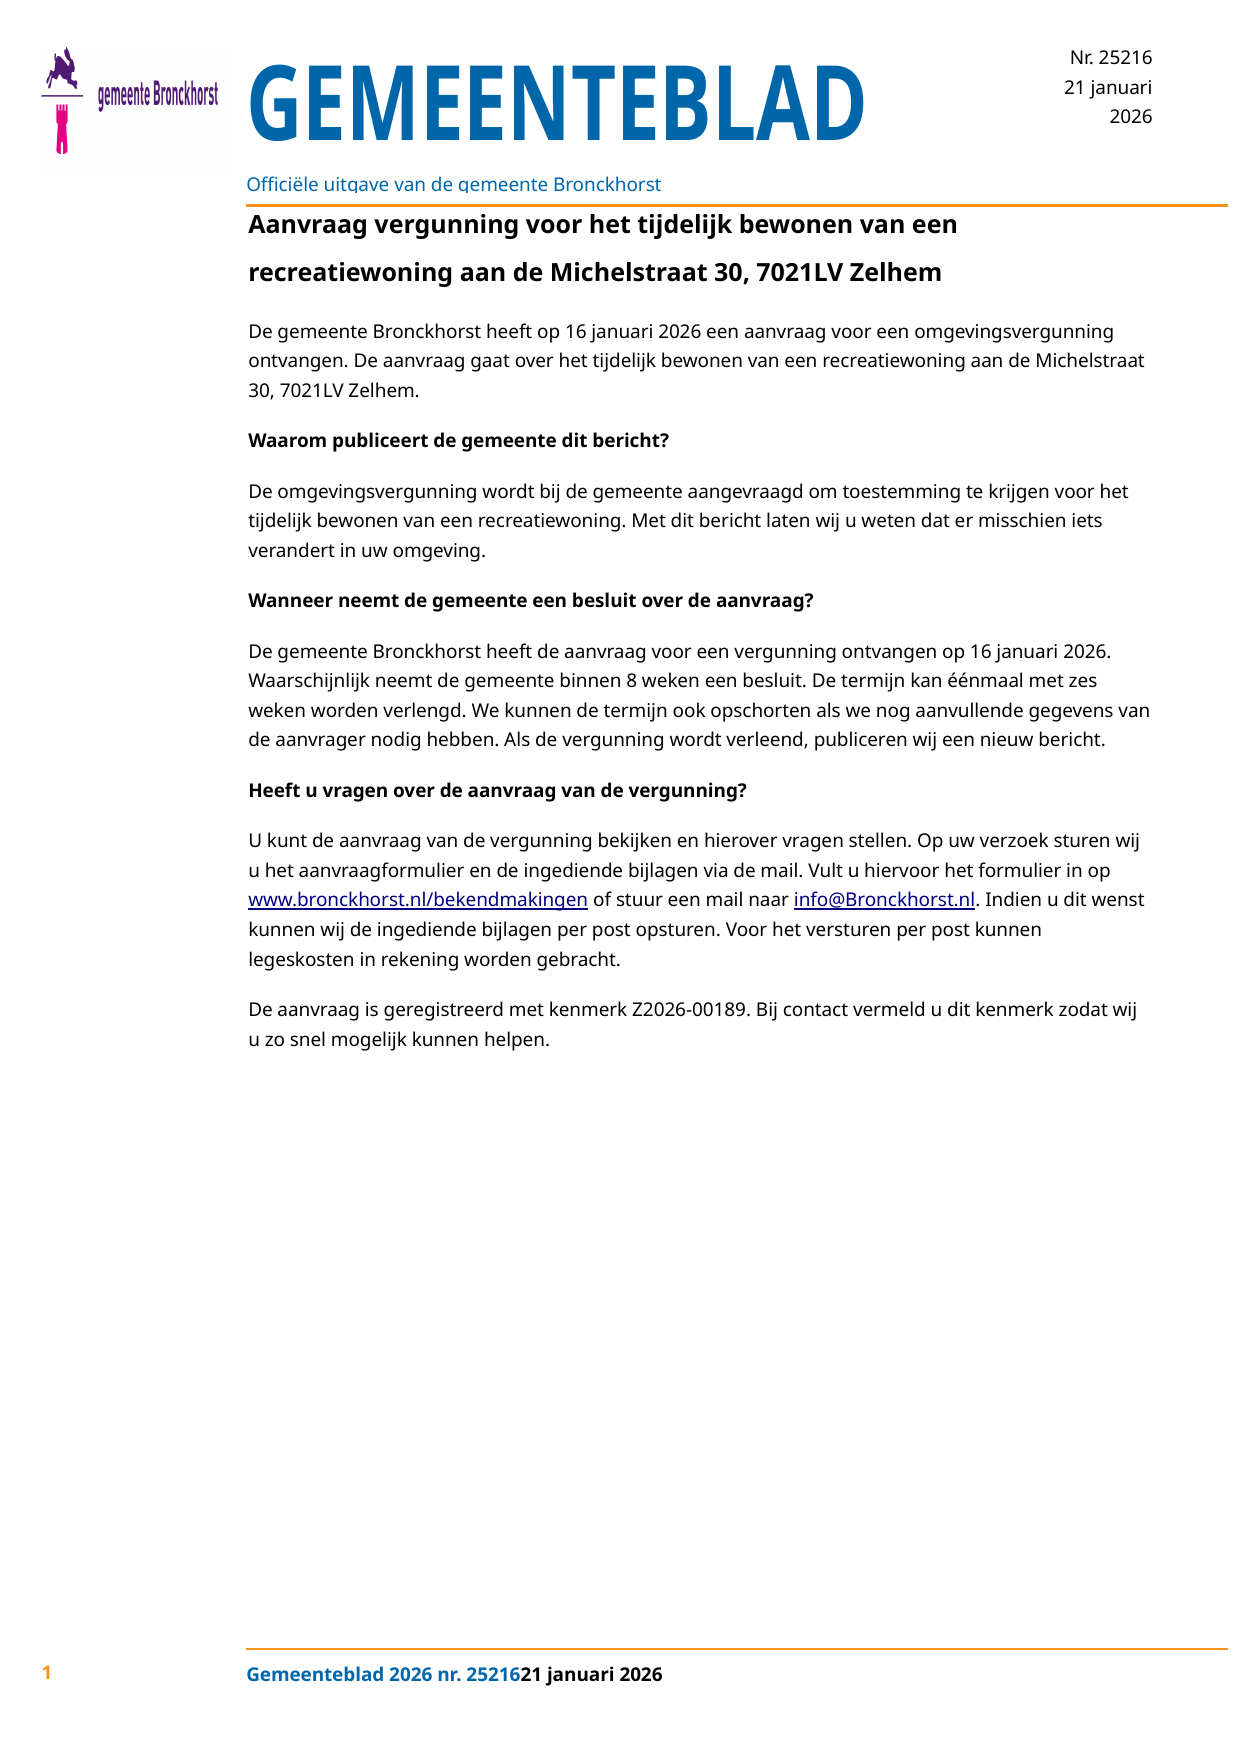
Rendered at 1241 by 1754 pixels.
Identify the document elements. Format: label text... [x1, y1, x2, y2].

text De omgevingsvergunning wordt bij de gemeente aangevraagd om toestemming te krijgen voor het tijdelijk bewonen van een recreatiewoning. Met dit bericht laten wij u weten dat er misschien iets verandert in uw omgeving. [248, 478, 1152, 563]
text Aanvraag vergunning voor het tijdelijk bewonen van een recreatiewoning aan de Michelstraat 30, 7021LV Zelhem [248, 207, 1152, 288]
text U kunt de aanvraag van de vergunning bekijken en hierover vragen stellen. Op uw verzoek sturen wij u het aanvraagformulier en de ingediende bijlagen via de mail. Vult u hiervoor het formulier in op www.bronckhorst.nl/bekendmakingen of stuur een mail naar info@Bronckhorst.nl. Indien u dit wenst kunnen wij de ingediende bijlagen per post opsturen. Voor het versturen per post kunnen legeskosten in rekening worden gebracht. [248, 827, 1152, 972]
text De gemeente Bronckhorst heeft op 16 januari 2026 een aanvraag voor een omgevingsvergunning ontvangen. De aanvraag gaat over het tijdelijk bewonen van een recreatiewoning aan de Michelstraat 30, 7021LV Zelhem. [248, 318, 1152, 403]
text Wanneer neemt de gemeente een besluit over de aanvraag? [248, 587, 1152, 613]
text De gemeente Bronckhorst heeft de aanvraag voor een vergunning ontvangen op 16 januari 2026. Waarschijnlijk neemt de gemeente binnen 8 weken een besluit. De termijn kan éénmaal met zes weken worden verlengd. We kunnen de termijn ook opschorten als we nog aanvullende gegevens van de aanvrager nodig hebben. Als de vergunning wordt verleend, publiceren wij een nieuw bericht. [248, 638, 1152, 752]
picture [41, 47, 231, 172]
text De aanvraag is geregistreerd met kenmerk Z2026-00189. Bij contact vermeld u dit kenmerk zodat wij u zo snel mogelijk kunnen helpen. [248, 996, 1152, 1052]
text Heeft u vragen over de aanvraag van de vergunning? [248, 777, 1152, 803]
text Waarom publiceert de gemeente dit bericht? [248, 427, 1152, 453]
